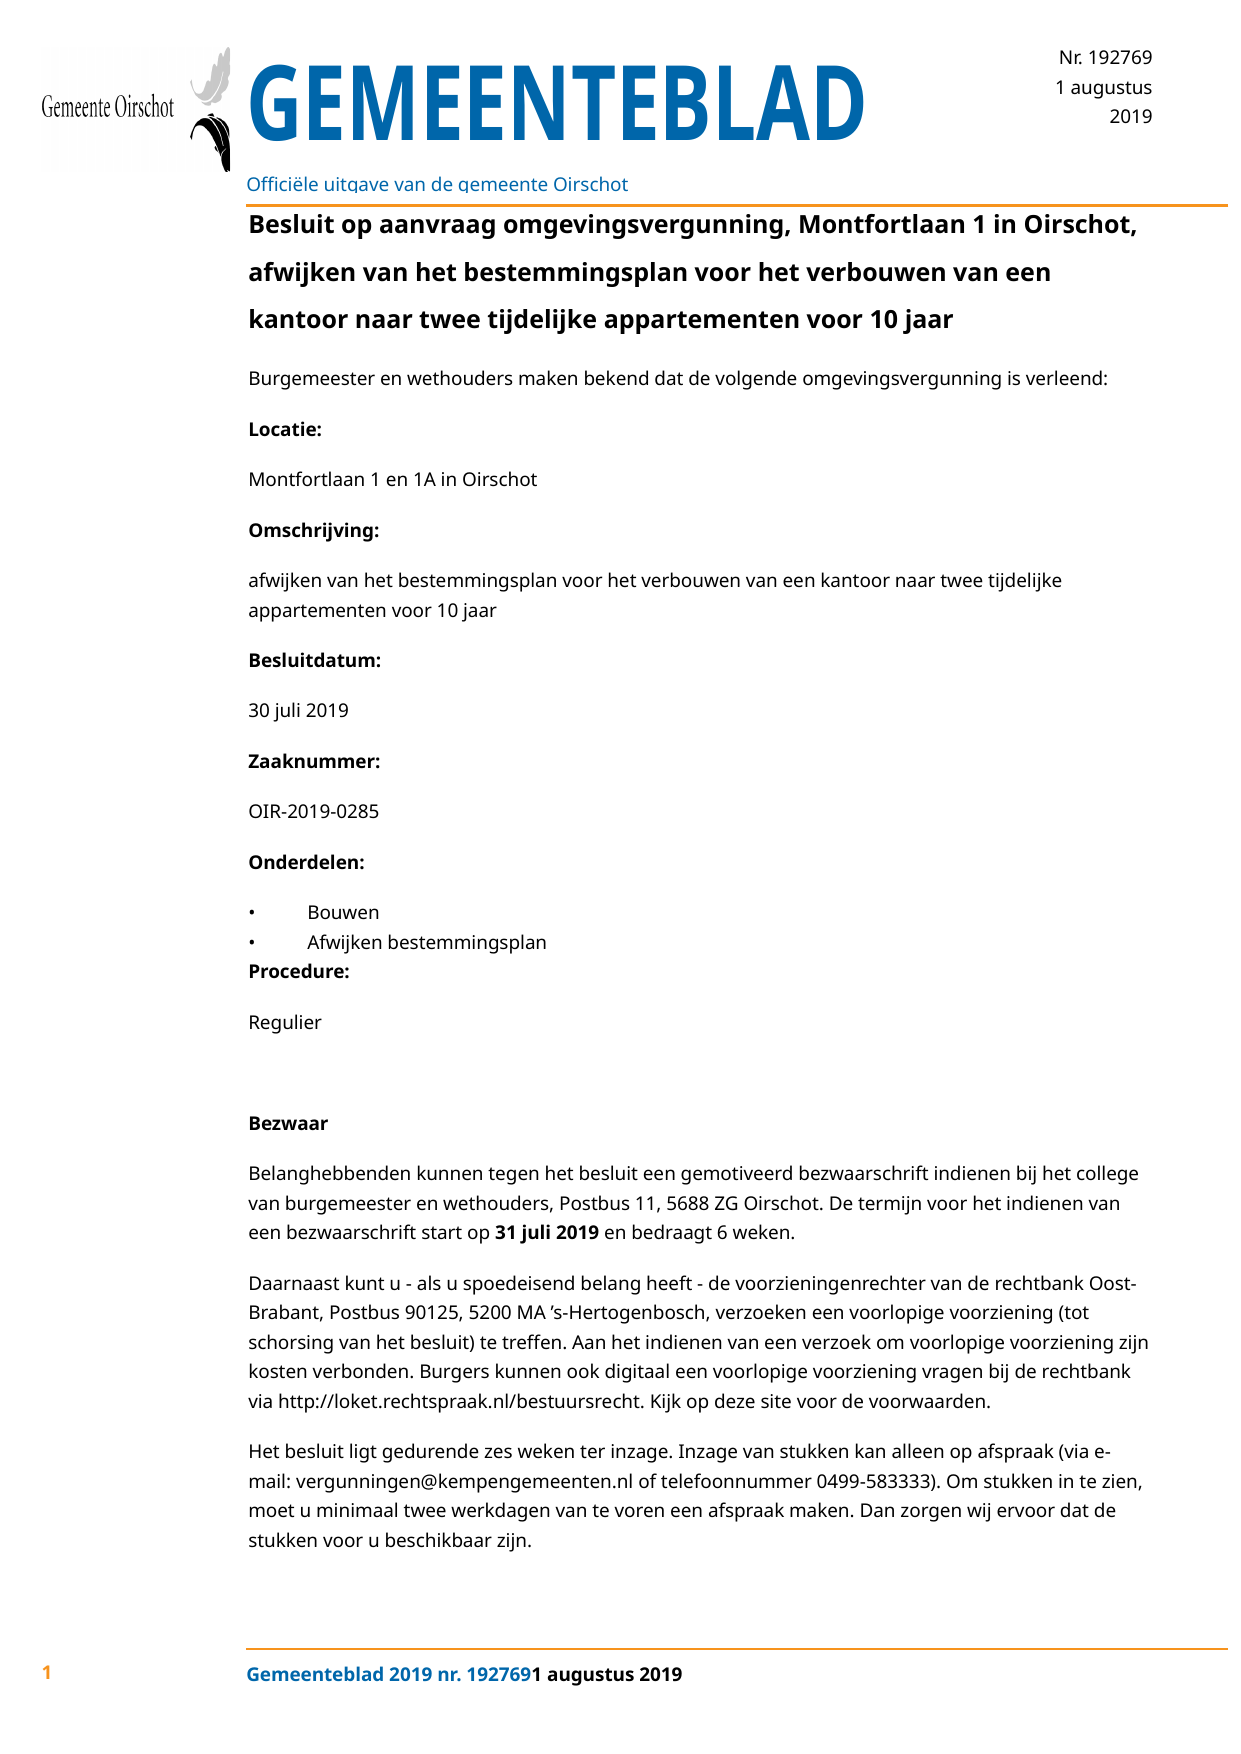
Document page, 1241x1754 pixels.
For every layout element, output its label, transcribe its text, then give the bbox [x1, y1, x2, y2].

list Bouwen [248, 899, 1152, 925]
picture [41, 47, 231, 172]
text Besluit op aanvraag omgevingsvergunning, Montfortlaan 1 in Oirschot, afwijken van het bestemmingsplan voor het verbouwen van een kantoor naar twee tijdelijke appartementen voor 10 jaar [248, 207, 1152, 336]
text 30 juli 2019 [248, 698, 1152, 723]
list Afwijken bestemmingsplan [248, 929, 1152, 954]
text afwijken van het bestemmingsplan voor het verbouwen van een kantoor naar twee tijdelijke appartementen voor 10 jaar [248, 567, 1152, 622]
text Belanghebbenden kunnen tegen het besluit een gemotiveerd bezwaarschrift indienen bij het college van burgemeester en wethouders, Postbus 11, 5688 ZG Oirschot. De termijn voor het indienen van een bezwaarschrift start op 31 juli 2019 en bedraagt 6 weken. [248, 1160, 1152, 1245]
text Besluitdatum: [248, 647, 1152, 673]
text Het besluit ligt gedurende zes weken ter inzage. Inzage van stukken kan alleen op afspraak (via e-mail: vergunningen@kempengemeenten.nl of telefoonnummer 0499-583333). Om stukken in te zien, moet u minimaal twee werkdagen van te voren een afspraak maken. Dan zorgen wij ervoor dat de stukken voor u beschikbaar zijn. [248, 1438, 1152, 1553]
text Regulier [248, 1009, 1152, 1034]
text Burgemeester en wethouders maken bekend dat de volgende omgevingsvergunning is verleend: [248, 366, 1152, 391]
text Bezwaar [248, 1110, 1152, 1135]
text Procedure: [248, 958, 1152, 984]
text Montfortlaan 1 en 1A in Oirschot [248, 466, 1152, 492]
text Omschrijving: [248, 517, 1152, 542]
text Onderdelen: [248, 849, 1152, 874]
text Daarnaast kunt u - als u spoedeisend belang heeft - de voorzieningenrechter van de rechtbank Oost-Brabant, Postbus 90125, 5200 MA ’s-Hertogenbosch, verzoeken een voorlopige voorziening (tot schorsing van het besluit) te treffen. Aan het indienen van een verzoek om voorlopige voorziening zijn kosten verbonden. Burgers kunnen ook digitaal een voorlopige voorziening vragen bij de rechtbank via http://loket.rechtspraak.nl/bestuursrecht. Kijk op deze site voor de voorwaarden. [248, 1270, 1152, 1414]
text Locatie: [248, 416, 1152, 442]
text OIR-2019-0285 [248, 798, 1152, 824]
text Zaaknummer: [248, 748, 1152, 774]
